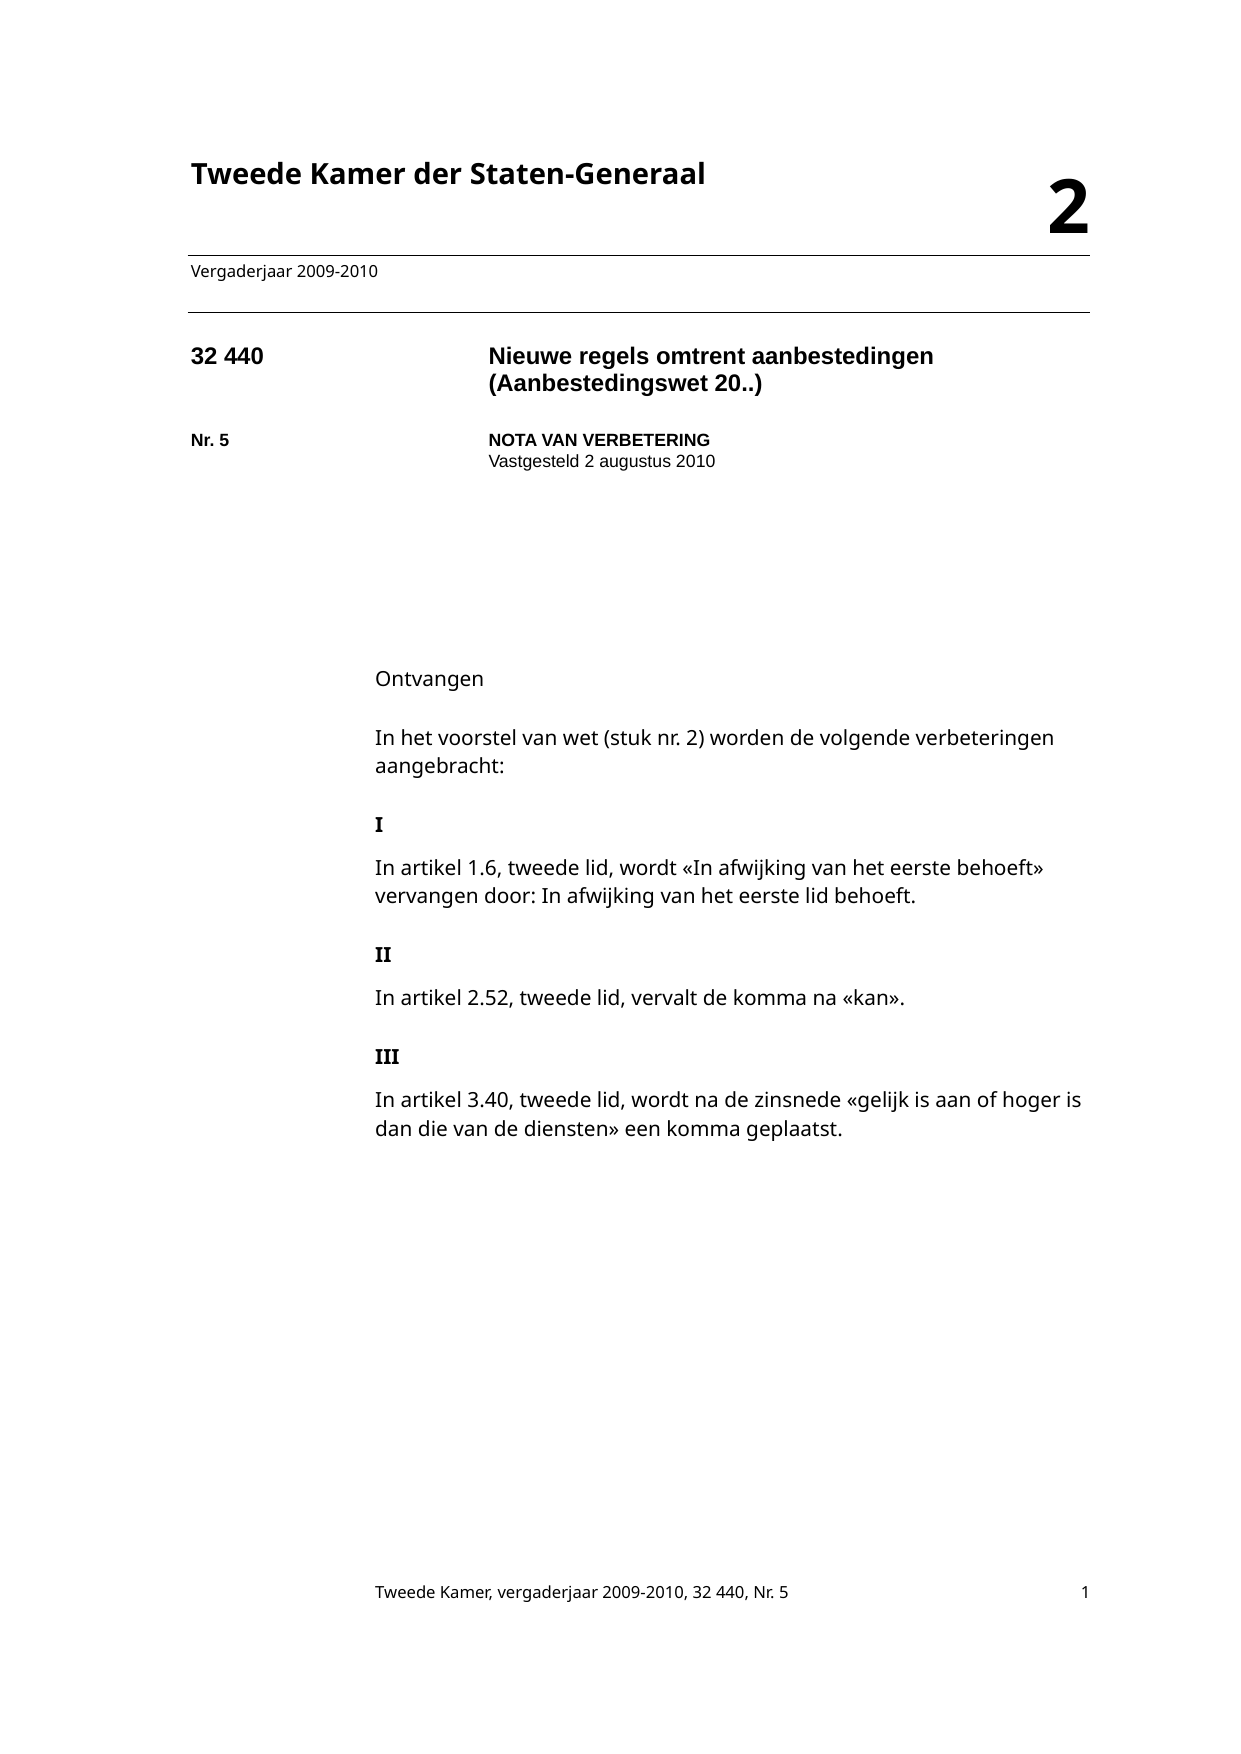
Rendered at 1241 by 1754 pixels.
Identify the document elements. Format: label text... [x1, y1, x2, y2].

table_cell Vergaderjaar 2009-2010 [188, 256, 485, 312]
table_cell 32 440 [188, 339, 485, 427]
text In artikel 1.6, tweede lid, wordt «In afwijking van het eerste behoeft» vervangen door: In afwijking van het eerste lid behoeft. [375, 853, 1090, 910]
text II [375, 940, 1090, 968]
table_header Tweede Kamer der Staten-Generaal [188, 150, 909, 255]
table_cell [485, 313, 1090, 339]
table_cell Nr. 5 [188, 427, 485, 546]
table_cell NOTA VAN VERBETERING Vastgesteld 2 augustus 2010 [485, 427, 1090, 546]
text In het voorstel van wet (stuk nr. 2) worden de volgende verbeteringen aangebracht: [375, 723, 1090, 780]
text I [375, 810, 1090, 838]
table_cell [188, 313, 485, 339]
text III [375, 1042, 1090, 1070]
table_cell Nieuwe regels omtrent aanbestedingen (Aanbestedingswet 20..) [485, 339, 1090, 427]
text In artikel 2.52, tweede lid, vervalt de komma na «kan». [375, 983, 1090, 1012]
table_header 2 [910, 150, 1090, 255]
text Ontvangen [375, 664, 1090, 693]
text In artikel 3.40, tweede lid, wordt na de zinsnede «gelijk is aan of hoger is dan die van de diensten» een komma geplaatst. [375, 1085, 1090, 1142]
table_cell [485, 256, 1090, 312]
